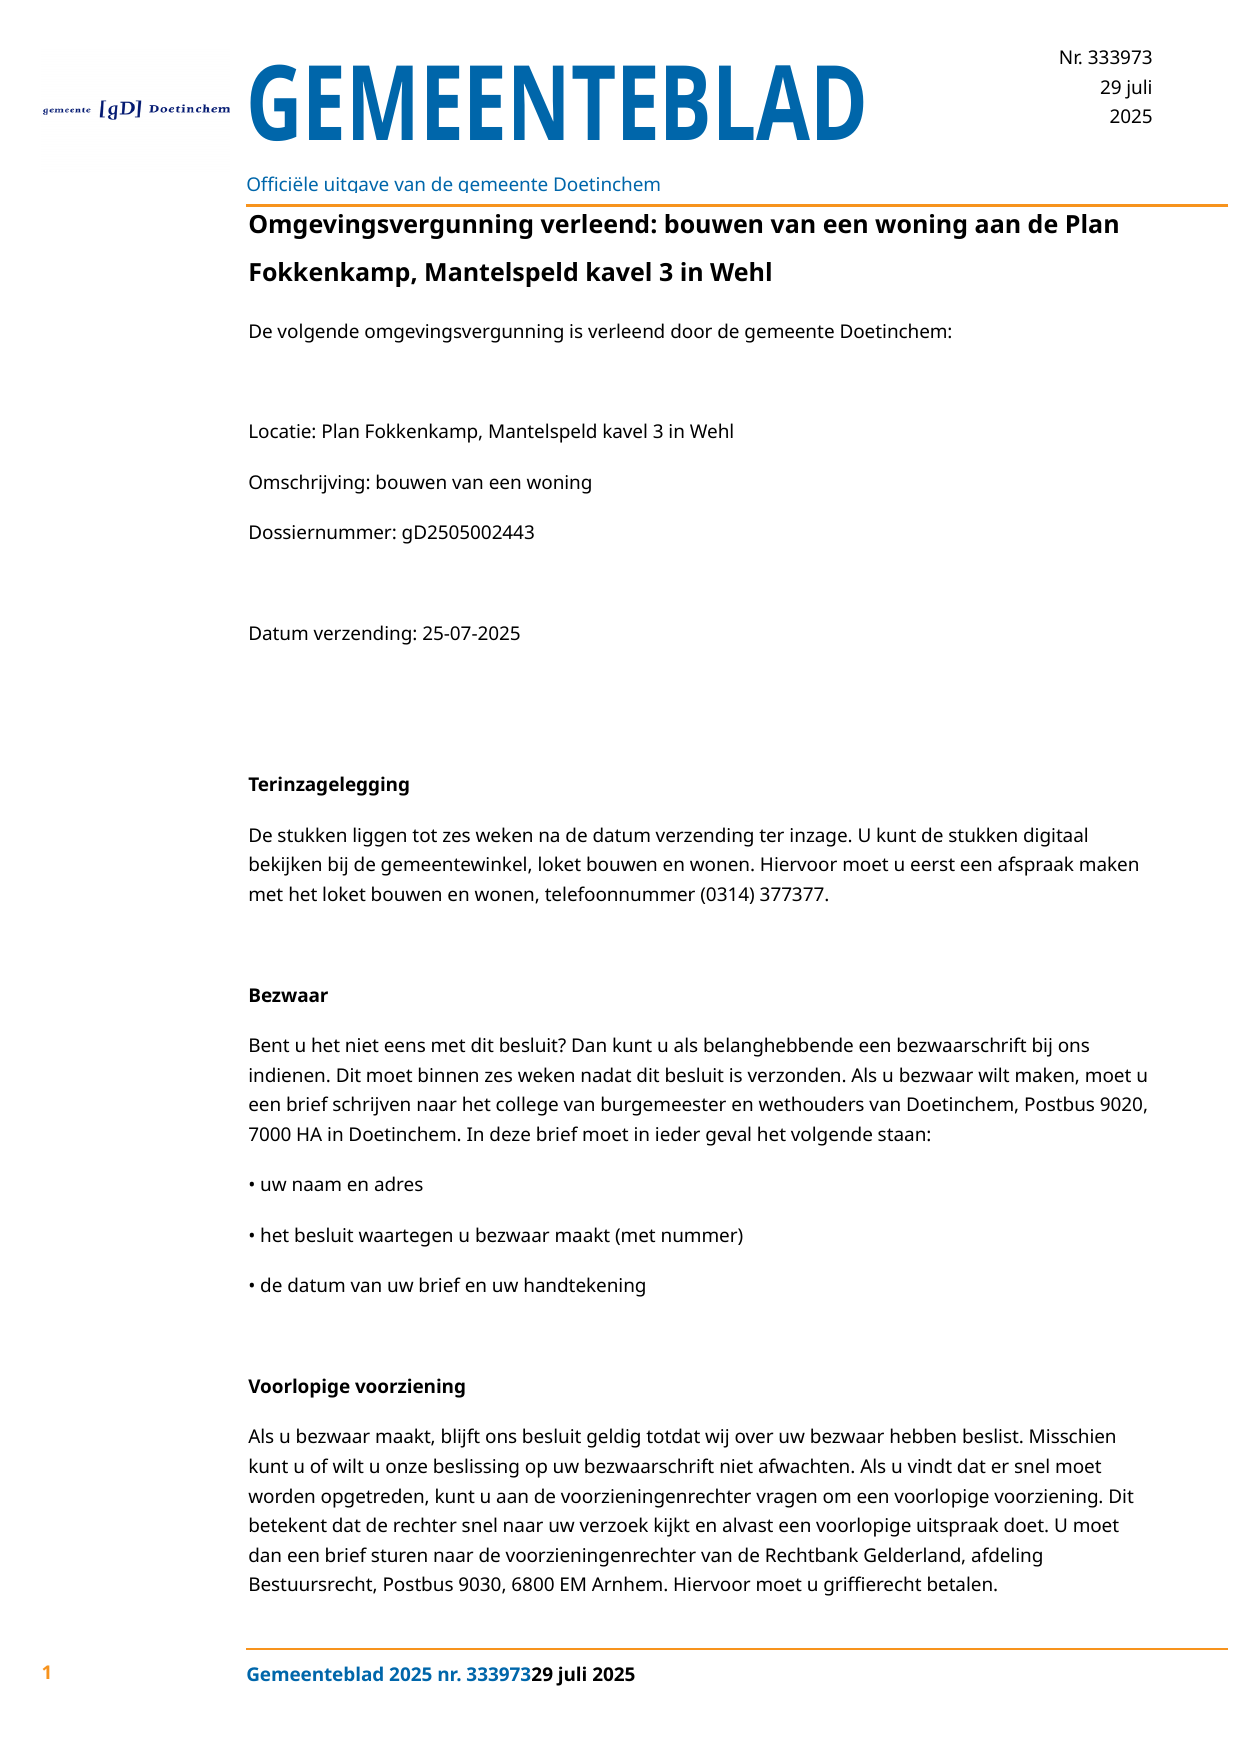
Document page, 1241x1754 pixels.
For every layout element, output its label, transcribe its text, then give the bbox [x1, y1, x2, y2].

text Als u bezwaar maakt, blijft ons besluit geldig totdat wij over uw bezwaar hebben beslist. Misschien kunt u of wilt u onze beslissing op uw bezwaarschrift niet afwachten. Als u vindt dat er snel moet worden opgetreden, kunt u aan de voorzieningenrechter vragen om een voorlopige voorziening. Dit betekent dat de rechter snel naar uw verzoek kijkt en alvast een voorlopige uitspraak doet. U moet dan een brief sturen naar de voorzieningenrechter van de Rechtbank Gelderland, afdeling Bestuursrecht, Postbus 9030, 6800 EM Arnhem. Hiervoor moet u griffierecht betalen. [248, 1424, 1152, 1597]
text Bent u het niet eens met dit besluit? Dan kunt u als belanghebbende een bezwaarschrift bij ons indienen. Dit moet binnen zes weken nadat dit besluit is verzonden. Als u bezwaar wilt maken, moet u een brief schrijven naar het college van burgemeester en wethouders van Doetinchem, Postbus 9020, 7000 HA in Doetinchem. In deze brief moet in ieder geval het volgende staan: [248, 1032, 1152, 1147]
text Omgevingsvergunning verleend: bouwen van een woning aan de Plan Fokkenkamp, Mantelspeld kavel 3 in Wehl [248, 207, 1152, 288]
text Datum verzending: 25-07-2025 [248, 620, 1152, 646]
text Terinzagelegging [248, 772, 1152, 797]
text Bezwaar [248, 982, 1152, 1008]
picture [41, 47, 231, 172]
text De volgende omgevingsvergunning is verleend door de gemeente Doetinchem: [248, 318, 1152, 344]
text Voorlopige voorziening [248, 1373, 1152, 1399]
text • uw naam en adres [248, 1172, 1152, 1197]
text De stukken liggen tot zes weken na de datum verzending ter inzage. U kunt de stukken digitaal bekijken bij de gemeentewinkel, loket bouwen en wonen. Hiervoor moet u eerst een afspraak maken met het loket bouwen en wonen, telefoonnummer (0314) 377377. [248, 822, 1152, 907]
text • de datum van uw brief en uw handtekening [248, 1272, 1152, 1298]
text Omschrijving: bouwen van een woning [248, 469, 1152, 495]
text Dossiernummer: gD2505002443 [248, 519, 1152, 545]
text • het besluit waartegen u bezwaar maakt (met nummer) [248, 1222, 1152, 1248]
text Locatie: Plan Fokkenkamp, Mantelspeld kavel 3 in Wehl [248, 419, 1152, 444]
